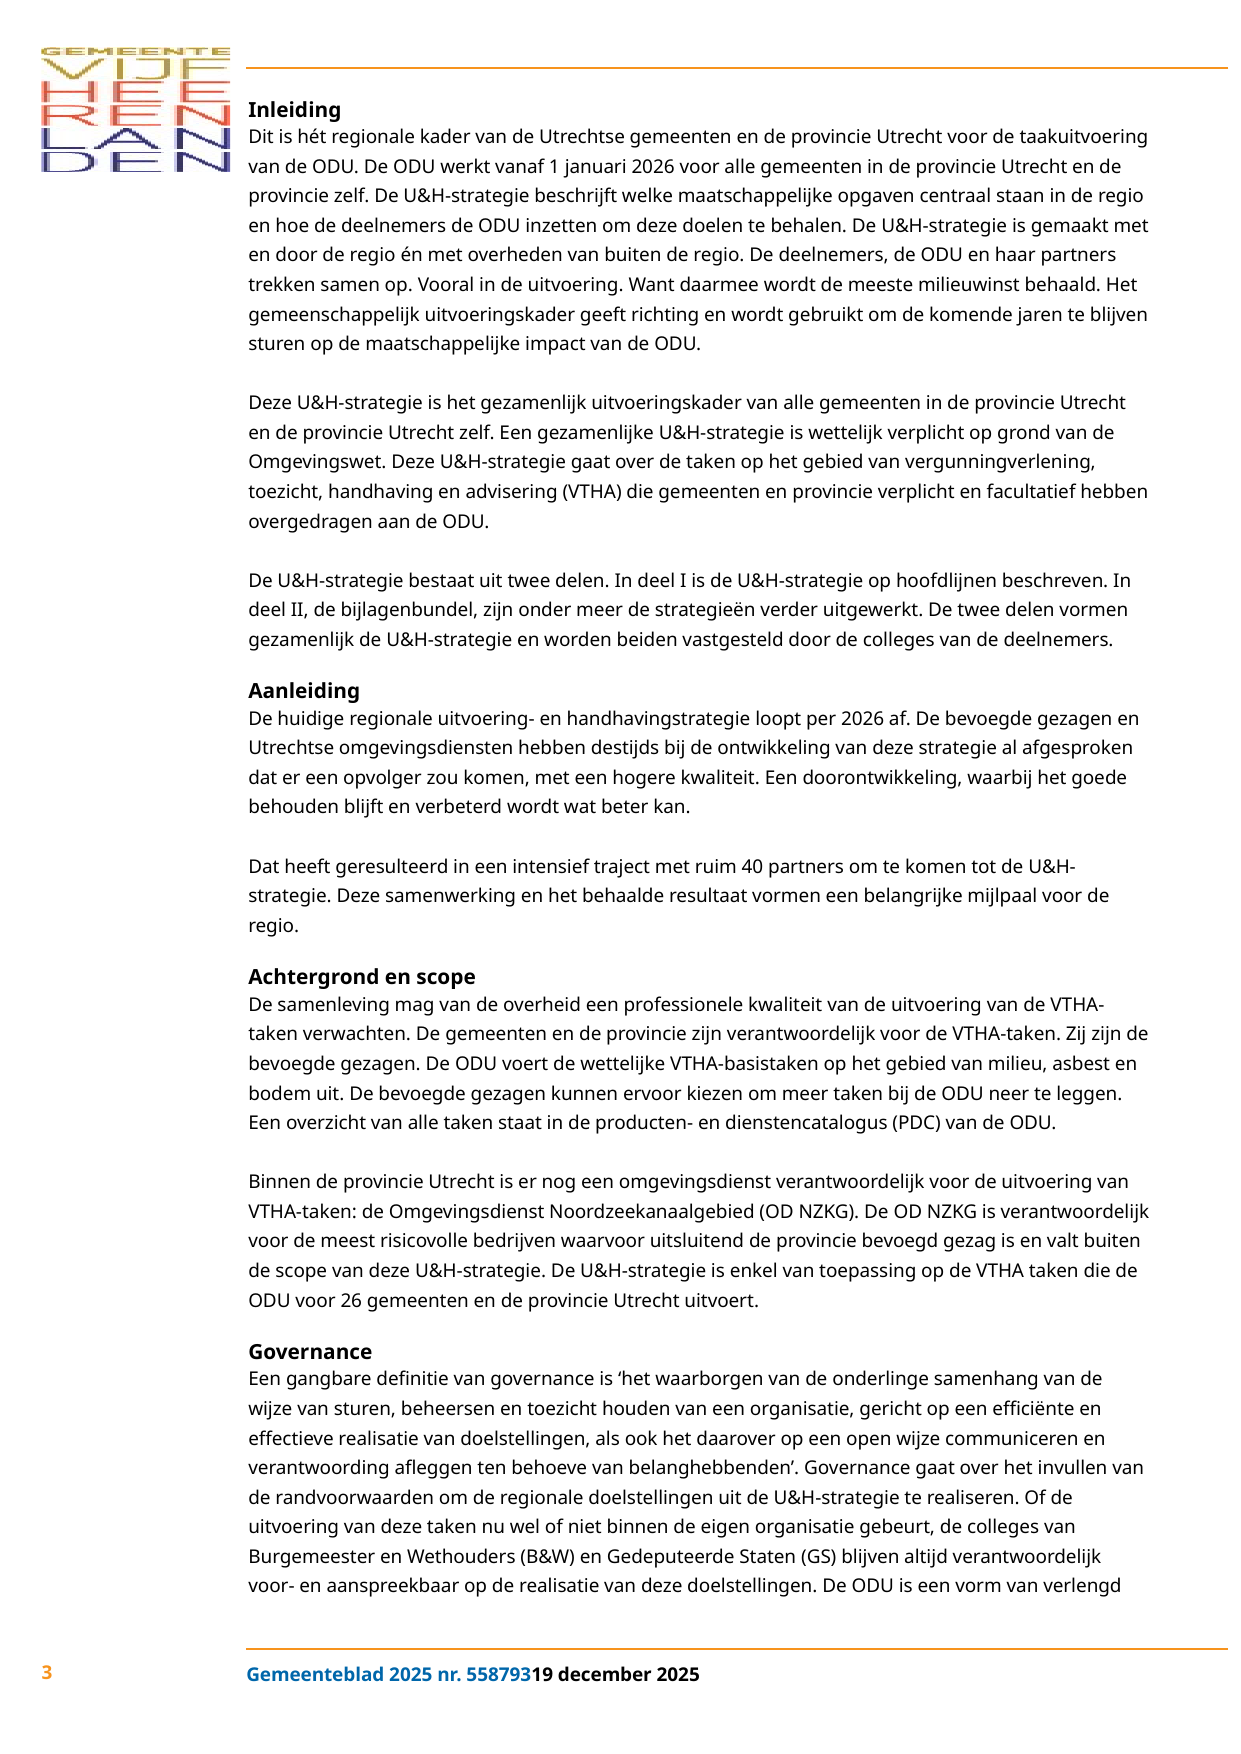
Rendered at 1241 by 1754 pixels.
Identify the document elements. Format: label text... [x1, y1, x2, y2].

text Dat heeft geresulteerd in een intensief traject met ruim 40 partners om te komen tot de U&H- strategie. Deze samenwerking en het behaalde resultaat vormen een belangrijke mijlpaal voor de regio. [248, 853, 1152, 938]
text Inleiding [248, 95, 1152, 123]
text De samenleving mag van de overheid een professionele kwaliteit van de uitvoering van de VTHA-taken verwachten. De gemeenten en de provincie zijn verantwoordelijk voor de VTHA-taken. Zij zijn de bevoegde gezagen. De ODU voert de wettelijke VTHA-basistaken op het gebied van milieu, asbest en bodem uit. De bevoegde gezagen kunnen ervoor kiezen om meer taken bij de ODU neer te leggen. Een overzicht van alle taken staat in de producten- en dienstencatalogus (PDC) van de ODU. [248, 991, 1152, 1135]
text Binnen de provincie Utrecht is er nog een omgevingsdienst verantwoordelijk voor de uitvoering van VTHA-taken: de Omgevingsdienst Noordzeekanaalgebied (OD NZKG). De OD NZKG is verantwoordelijk voor de meest risicovolle bedrijven waarvoor uitsluitend de provincie bevoegd gezag is en valt buiten de scope van deze U&H-strategie. De U&H-strategie is enkel van toepassing op de VTHA taken die de ODU voor 26 gemeenten en de provincie Utrecht uitvoert. [248, 1168, 1152, 1312]
text Een gangbare definitie van governance is ‘het waarborgen van de onderlinge samenhang van de wijze van sturen, beheersen en toezicht houden van een organisatie, gericht op een efficiënte en effectieve realisatie van doelstellingen, als ook het daarover op een open wijze communiceren en verantwoording afleggen ten behoeve van belanghebbenden’. Governance gaat over het invullen van de randvoorwaarden om de regionale doelstellingen uit de U&H-strategie te realiseren. Of de uitvoering van deze taken nu wel of niet binnen de eigen organisatie gebeurt, de colleges van Burgemeester en Wethouders (B&W) en Gedeputeerde Staten (GS) blijven altijd verantwoordelijk voor- en aanspreekbaar op de realisatie van deze doelstellingen. De ODU is een vorm van verlengd [248, 1366, 1152, 1598]
text Governance [248, 1337, 1152, 1366]
picture [41, 47, 231, 172]
text Achtergrond en scope [248, 962, 1152, 991]
text Aanleiding [248, 677, 1152, 705]
text Dit is hét regionale kader van de Utrechtse gemeenten en de provincie Utrecht voor de taakuitvoering van de ODU. De ODU werkt vanaf 1 januari 2026 voor alle gemeenten in de provincie Utrecht en de provincie zelf. De U&H-strategie beschrijft welke maatschappelijke opgaven centraal staan in de regio en hoe de deelnemers de ODU inzetten om deze doelen te behalen. De U&H-strategie is gemaakt met en door de regio én met overheden van buiten de regio. De deelnemers, de ODU en haar partners trekken samen op. Vooral in de uitvoering. Want daarmee wordt de meeste milieuwinst behaald. Het gemeenschappelijk uitvoeringskader geeft richting en wordt gebruikt om de komende jaren te blijven sturen op de maatschappelijke impact van de ODU. [248, 123, 1152, 356]
text De U&H-strategie bestaat uit twee delen. In deel I is de U&H-strategie op hoofdlijnen beschreven. In deel II, de bijlagenbundel, zijn onder meer de strategieën verder uitgewerkt. De twee delen vormen gezamenlijk de U&H-strategie en worden beiden vastgesteld door de colleges van de deelnemers. [248, 567, 1152, 652]
text De huidige regionale uitvoering- en handhavingstrategie loopt per 2026 af. De bevoegde gezagen en Utrechtse omgevingsdiensten hebben destijds bij de ontwikkeling van deze strategie al afgesproken dat er een opvolger zou komen, met een hogere kwaliteit. Een doorontwikkeling, waarbij het goede behouden blijft en verbeterd wordt wat beter kan. [248, 705, 1152, 819]
text Deze U&H-strategie is het gezamenlijk uitvoeringskader van alle gemeenten in de provincie Utrecht en de provincie Utrecht zelf. Een gezamenlijke U&H-strategie is wettelijk verplicht op grond van de Omgevingswet. Deze U&H-strategie gaat over de taken op het gebied van vergunningverlening, toezicht, handhaving en advisering (VTHA) die gemeenten en provincie verplicht en facultatief hebben overgedragen aan de ODU. [248, 389, 1152, 533]
